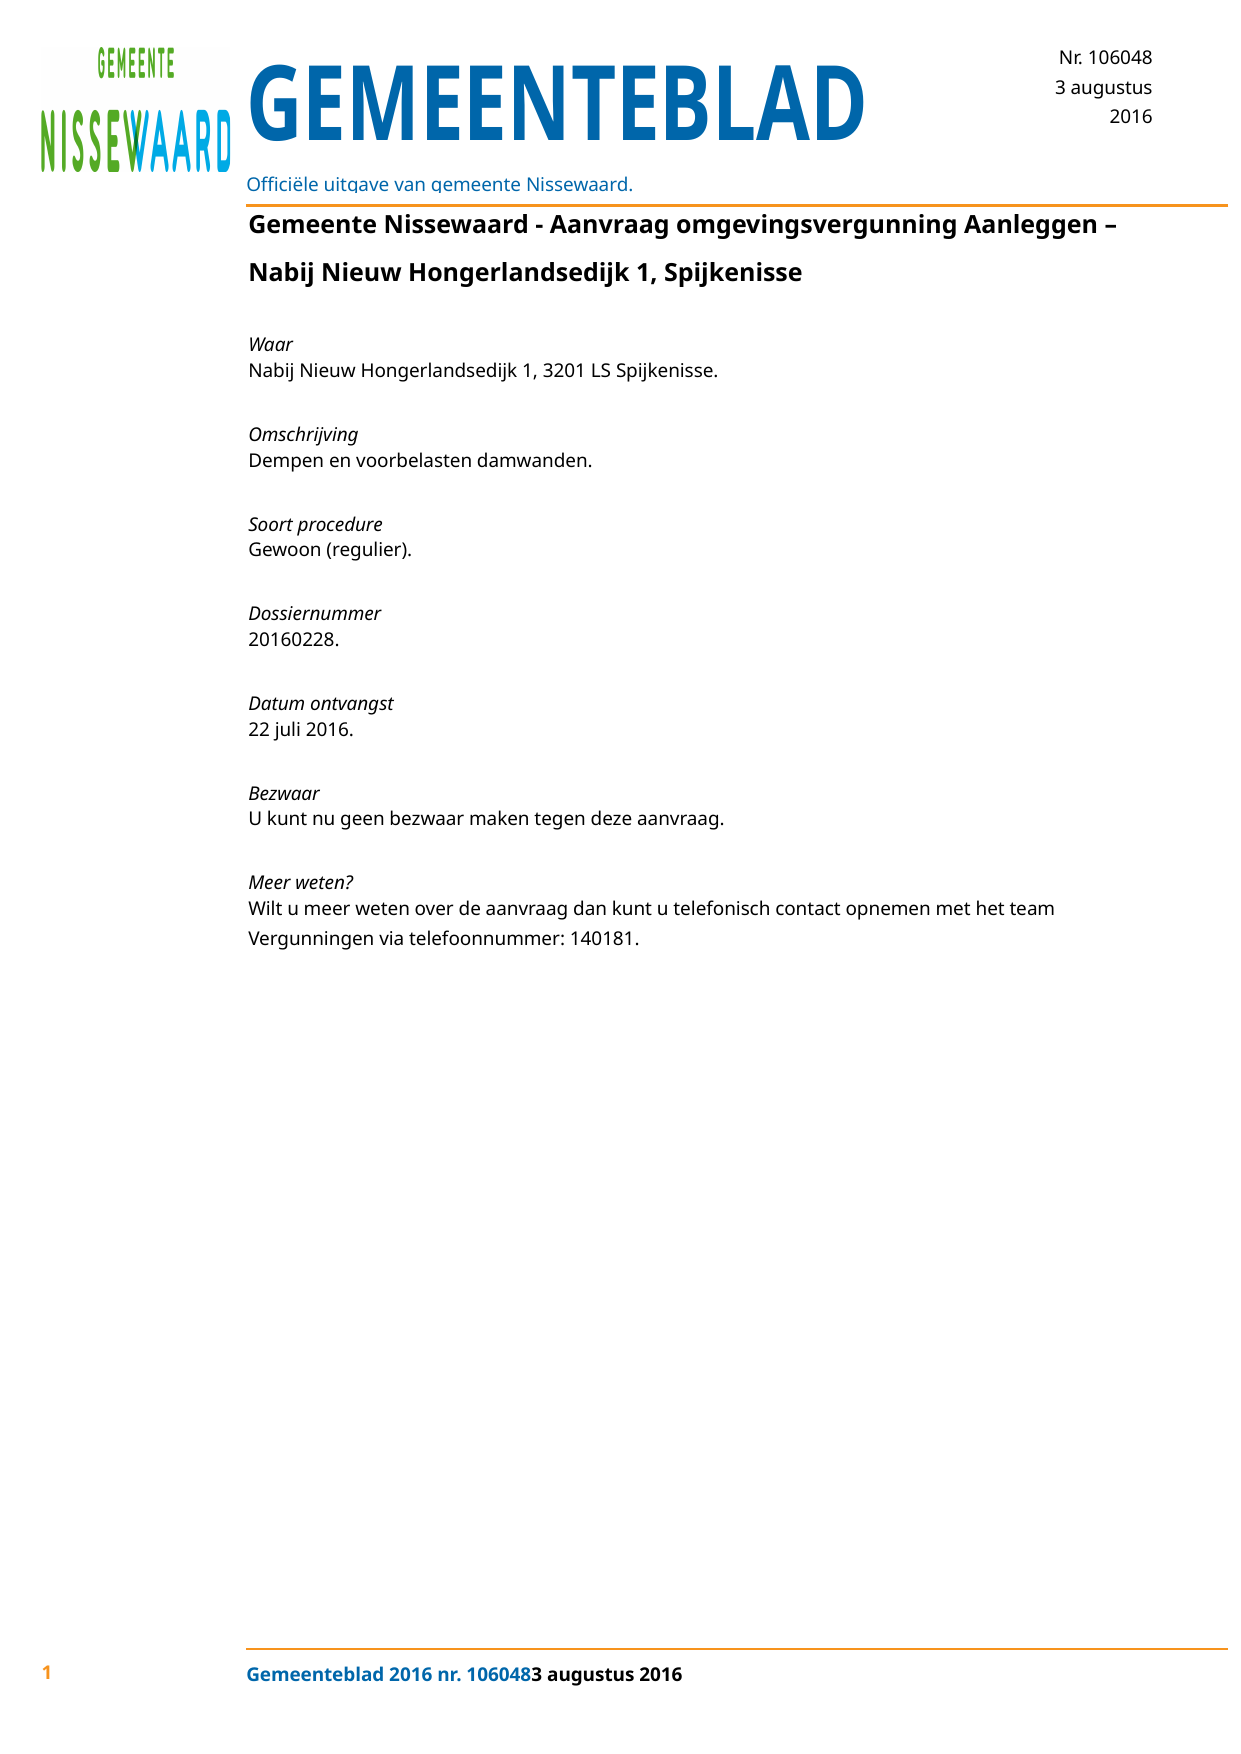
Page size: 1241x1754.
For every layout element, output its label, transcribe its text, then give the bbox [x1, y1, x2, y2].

picture [154, 157, 165, 172]
text Gewoon (regulier). [248, 537, 1152, 562]
text Bezwaar [248, 780, 1152, 806]
text Wilt u meer weten over de aanvraag dan kunt u telefonisch contact opnemen met het team Vergunningen via telefoonnummer: 140181. [248, 895, 1152, 951]
text Waar [248, 331, 1152, 357]
text Dossiernummer [248, 601, 1152, 626]
text Meer weten? [248, 869, 1152, 895]
text Soort procedure [248, 511, 1152, 537]
picture [222, 122, 227, 160]
picture [41, 47, 231, 172]
picture [201, 122, 206, 138]
text U kunt nu geen bezwaar maken tegen deze aanvraag. [248, 806, 1152, 831]
text Dempen en voorbelasten damwanden. [248, 447, 1152, 473]
text 22 juli 2016. [248, 716, 1152, 742]
text 20160228. [248, 626, 1152, 652]
picture [176, 157, 187, 172]
text Gemeente Nissewaard - Aanvraag omgevingsvergunning Aanleggen – Nabij Nieuw Hongerlandsedijk 1, Spijkenisse [248, 207, 1152, 288]
text Omschrijving [248, 421, 1152, 447]
text Nabij Nieuw Hongerlandsedijk 1, 3201 LS Spijkenisse. [248, 357, 1152, 383]
picture [200, 151, 206, 172]
text Datum ontvangst [248, 690, 1152, 716]
